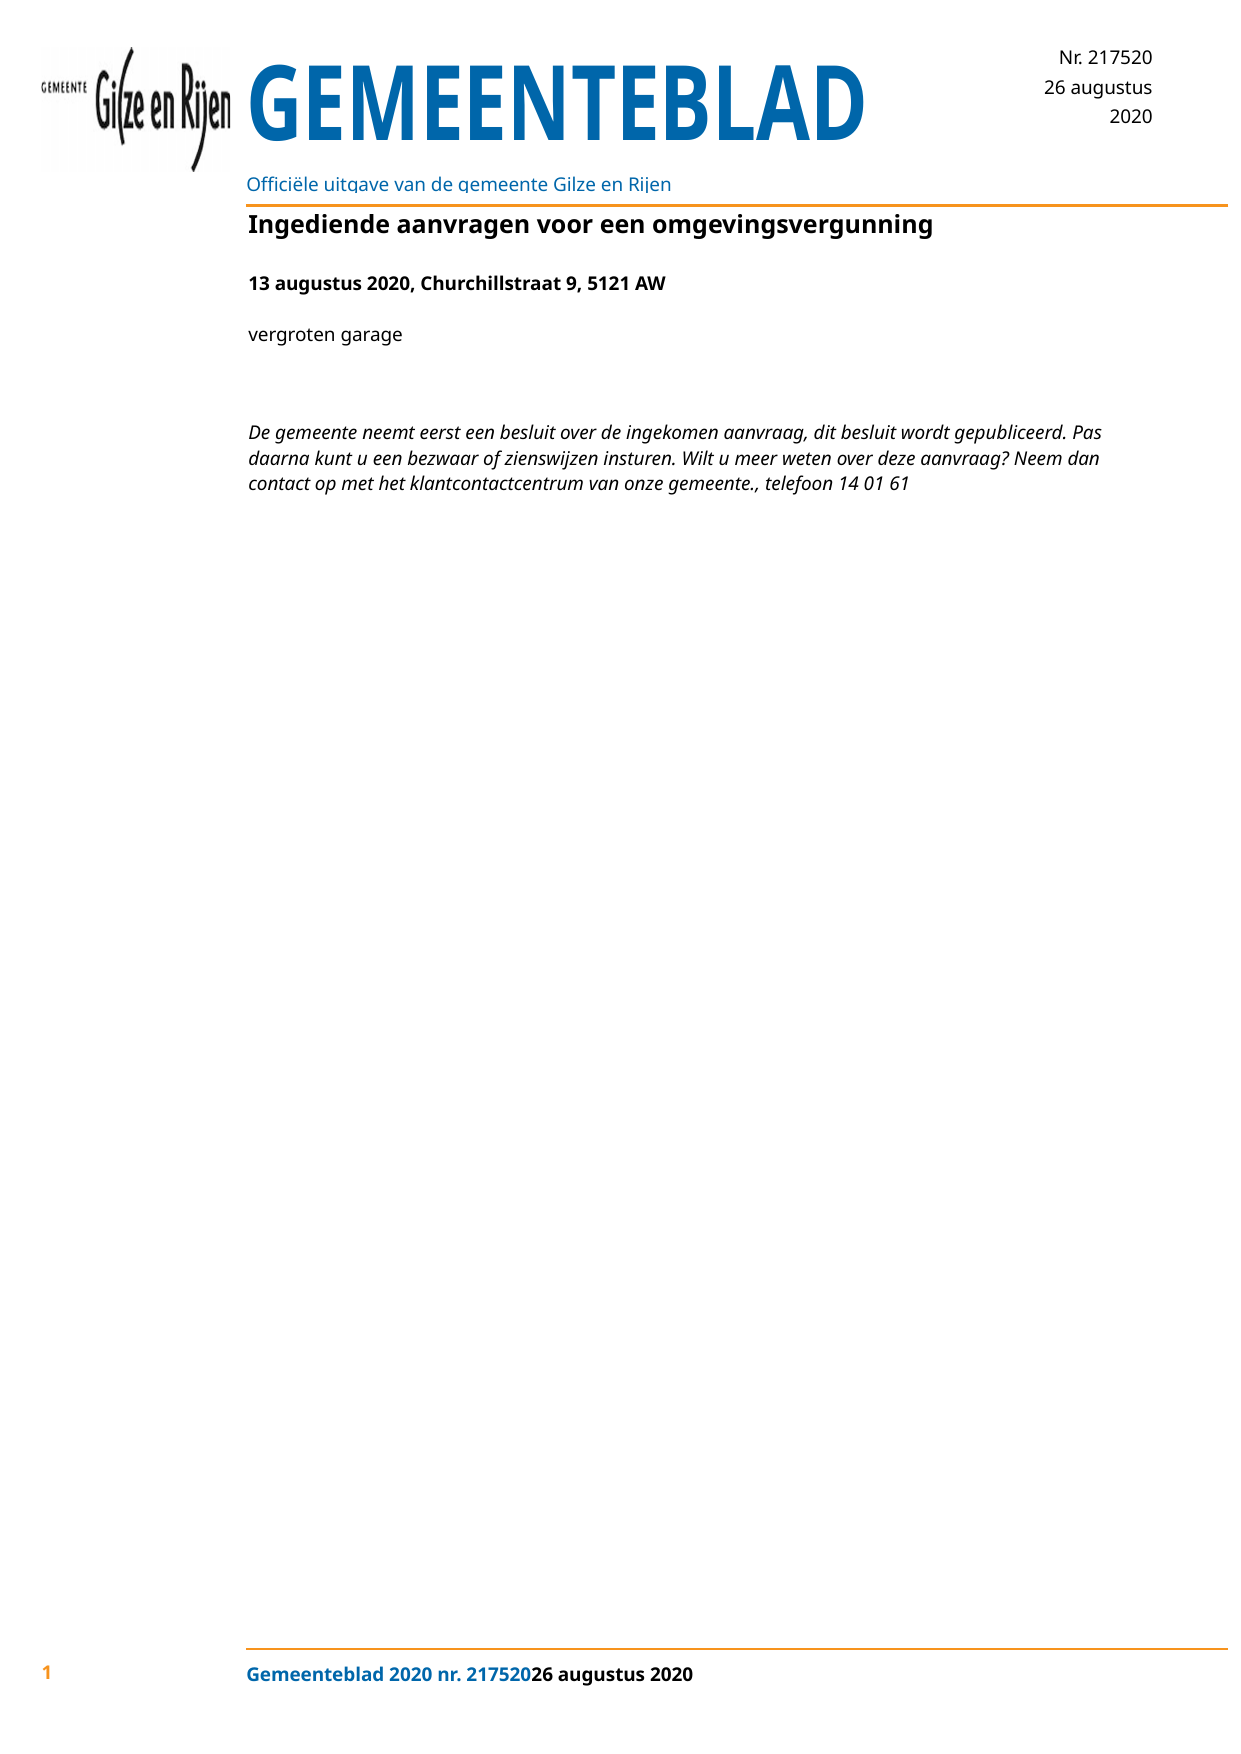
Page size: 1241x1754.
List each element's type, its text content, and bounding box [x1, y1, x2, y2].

text De gemeente neemt eerst een besluit over de ingekomen aanvraag, dit besluit wordt gepubliceerd. Pas daarna kunt u een bezwaar of zienswijzen insturen. Wilt u meer weten over deze aanvraag? Neem dan contact op met het klantcontactcentrum van onze gemeente., telefoon 14 01 61 [248, 419, 1152, 496]
text vergroten garage [248, 321, 1152, 346]
picture [41, 47, 231, 172]
text 13 augustus 2020, Churchillstraat 9, 5121 AW [248, 270, 1152, 296]
text Ingediende aanvragen voor een omgevingsvergunning [248, 207, 1152, 241]
